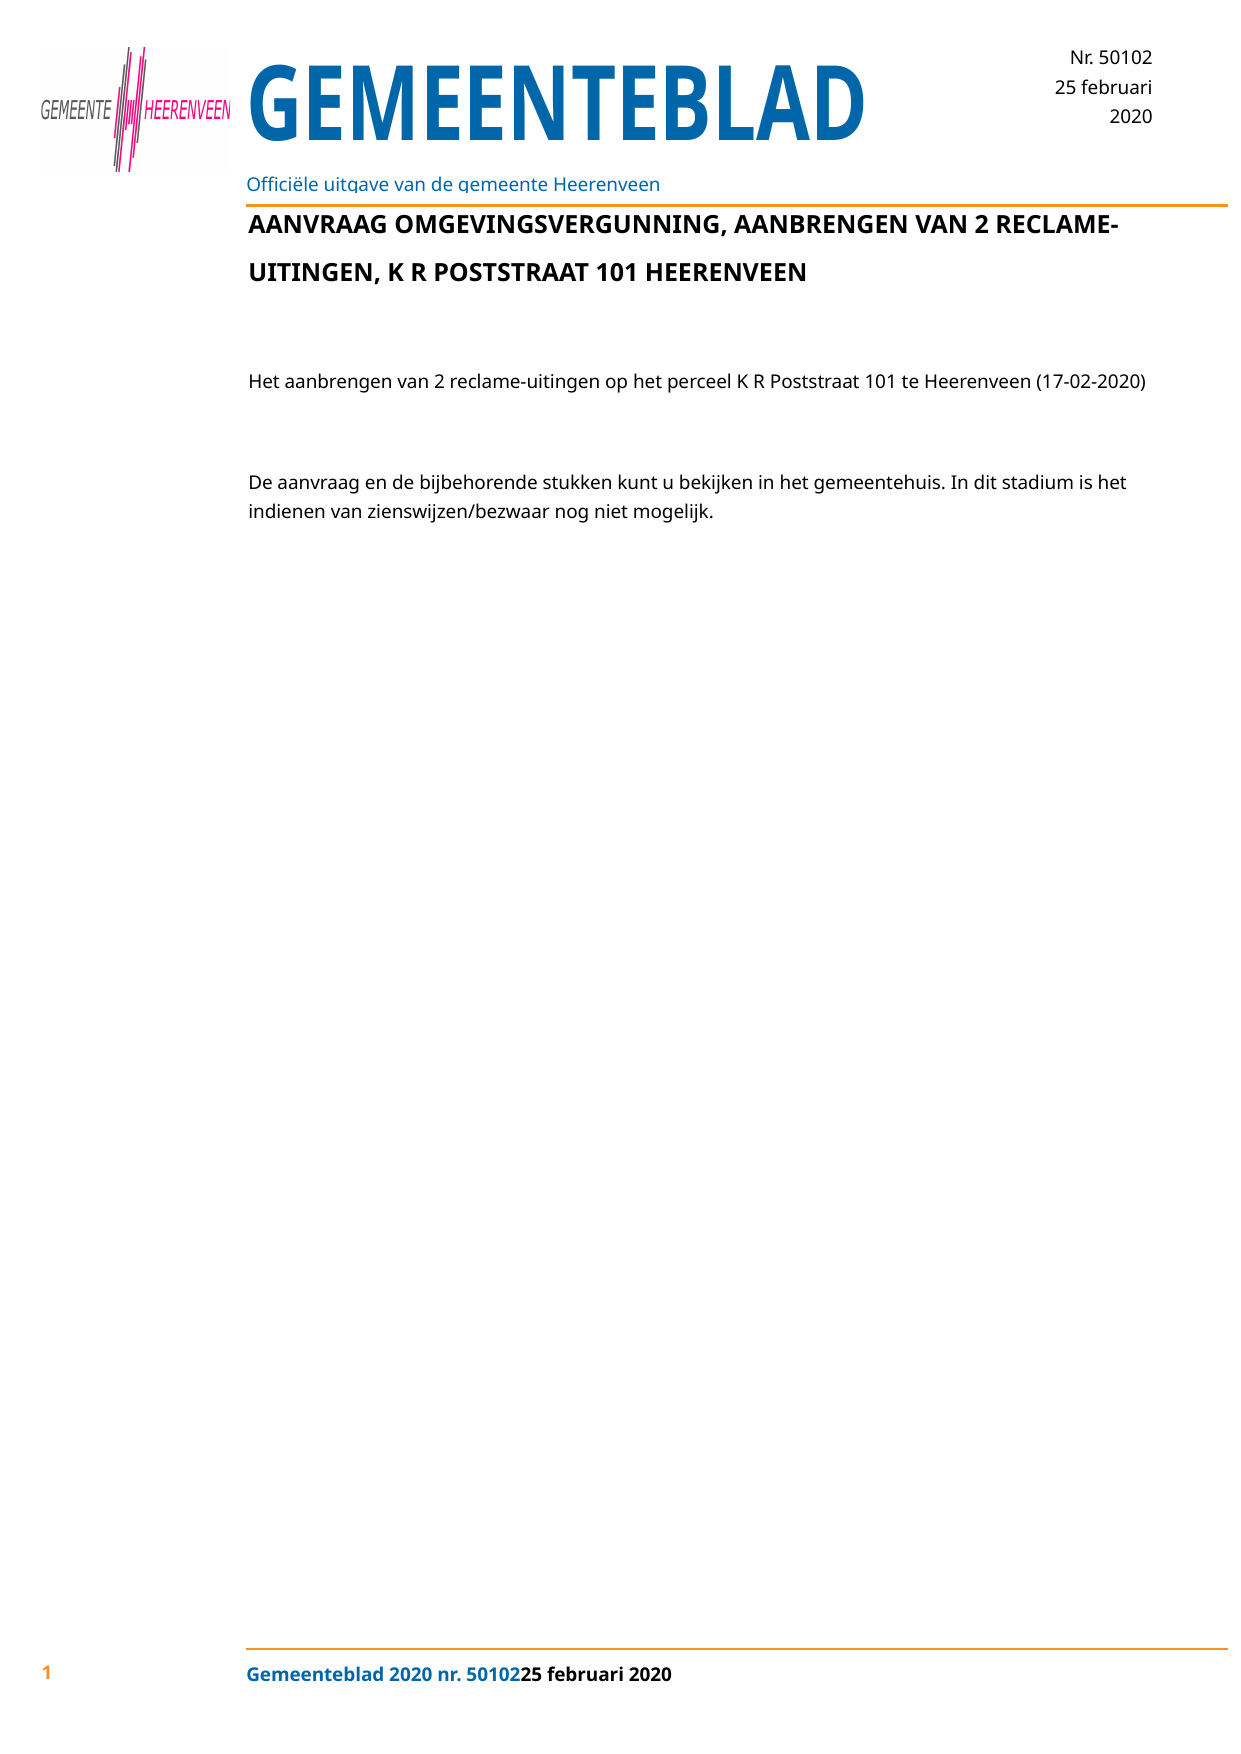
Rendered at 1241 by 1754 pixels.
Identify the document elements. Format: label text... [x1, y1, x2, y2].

text Het aanbrengen van 2 reclame-uitingen op het perceel K R Poststraat 101 te Heerenveen (17-02-2020) [248, 368, 1152, 394]
picture [41, 47, 231, 172]
text AANVRAAG OMGEVINGSVERGUNNING, AANBRENGEN VAN 2 RECLAME-UITINGEN, K R POSTSTRAAT 101 HEERENVEEN [248, 207, 1152, 288]
text De aanvraag en de bijbehorende stukken kunt u bekijken in het gemeentehuis. In dit stadium is het indienen van zienswijzen/bezwaar nog niet mogelijk. [248, 469, 1152, 524]
